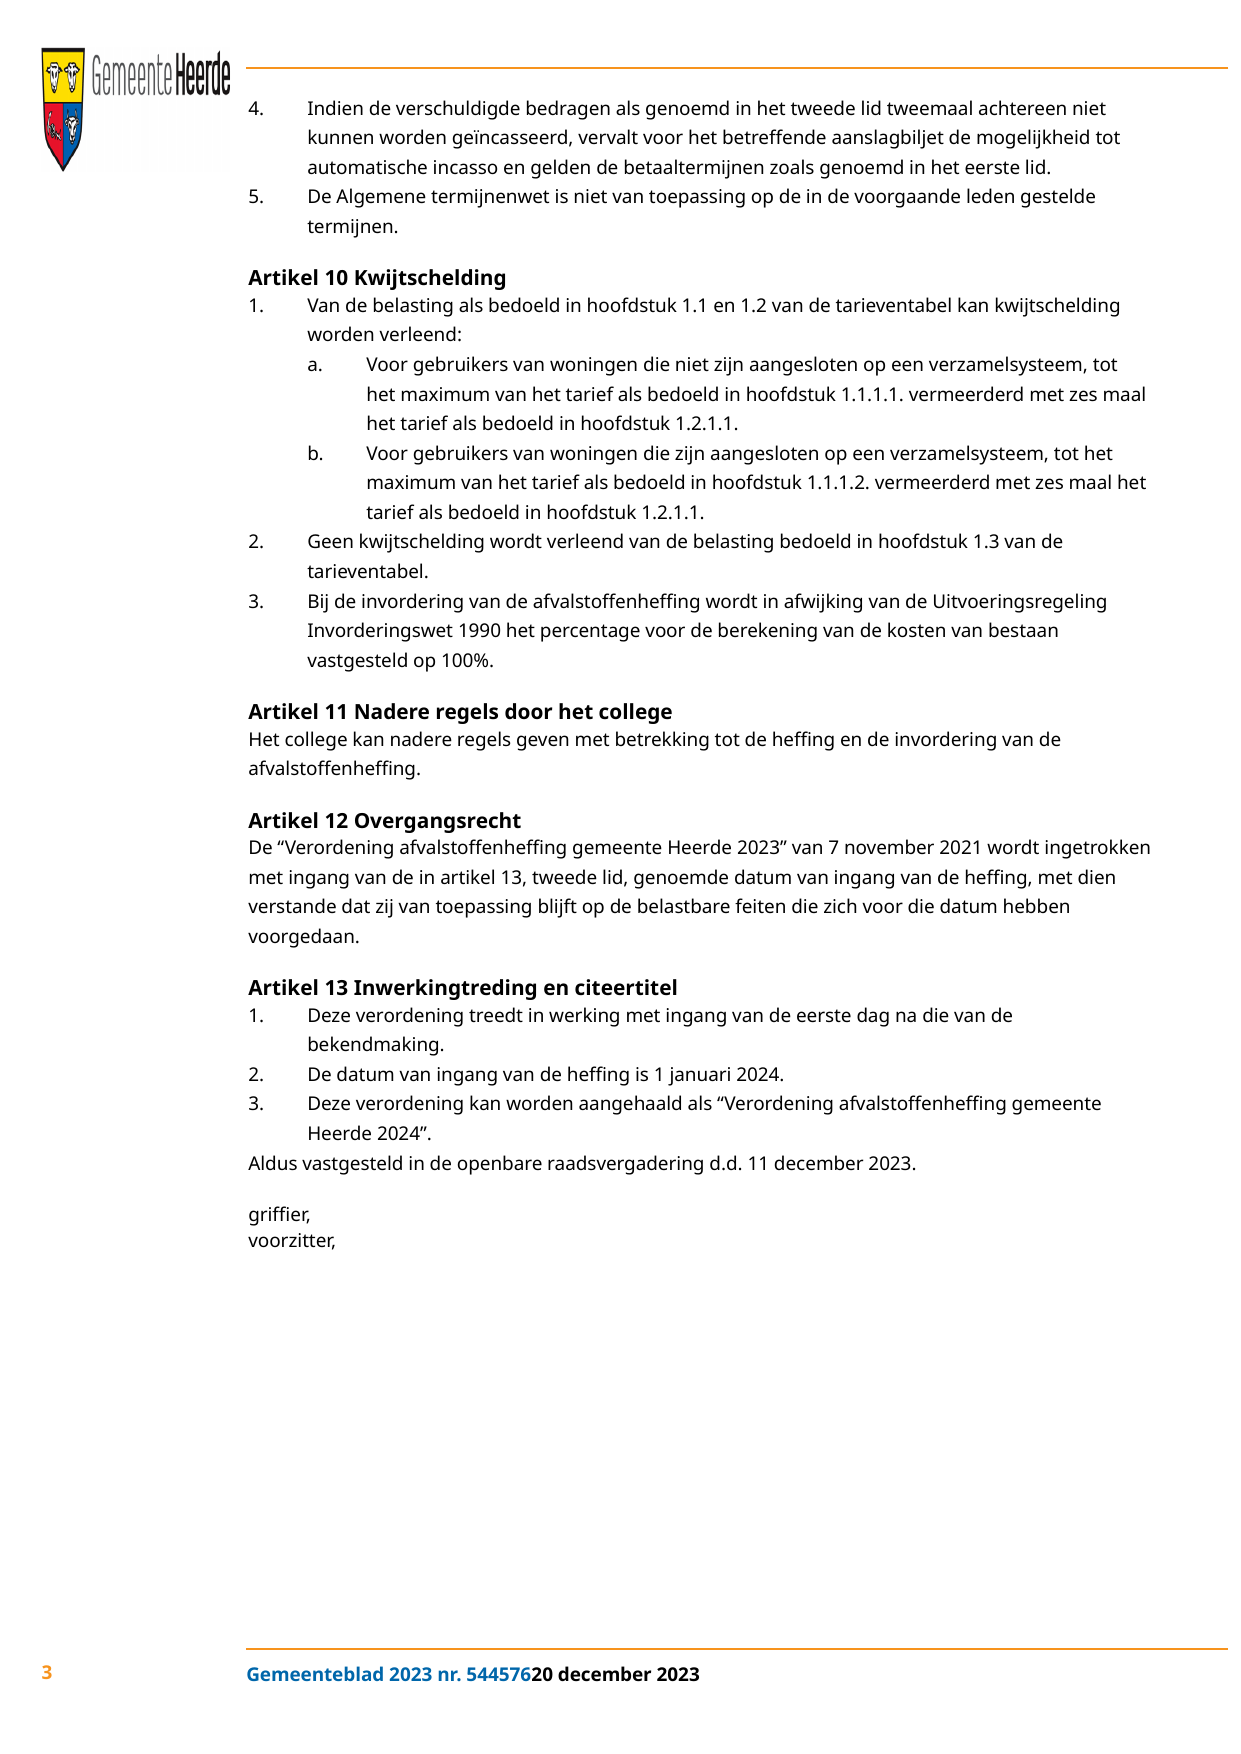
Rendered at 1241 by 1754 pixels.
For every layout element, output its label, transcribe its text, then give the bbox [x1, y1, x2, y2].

text Artikel 13 Inwerkingtreding en citeertitel [248, 973, 1152, 1002]
list Bij de invordering van de afvalstoffenheffing wordt in afwijking van de Uitvoeringsregeling Invorderingswet 1990 het percentage voor de berekening van de kosten van bestaan vastgesteld op 100%. [248, 588, 1152, 673]
list De Algemene termijnenwet is niet van toepassing op de in de voorgaande leden gestelde termijnen. [248, 183, 1152, 239]
text voorzitter, [248, 1227, 1152, 1253]
list Indien de verschuldigde bedragen als genoemd in het tweede lid tweemaal achtereen niet kunnen worden geïncasseerd, vervalt voor het betreffende aanslagbiljet de mogelijkheid tot automatische incasso en gelden de betaaltermijnen zoals genoemd in het eerste lid. [248, 95, 1152, 180]
text Artikel 12 Overgangsrecht [248, 806, 1152, 834]
list Voor gebruikers van woningen die zijn aangesloten op een verzamelsysteem, tot het maximum van het tarief als bedoeld in hoofdstuk 1.1.1.2. vermeerderd met zes maal het tarief als bedoeld in hoofdstuk 1.2.1.1. [307, 440, 1152, 525]
list Geen kwijtschelding wordt verleend van de belasting bedoeld in hoofdstuk 1.3 van de tarieventabel. [248, 529, 1152, 584]
text Artikel 11 Nadere regels door het college [248, 697, 1152, 726]
list Voor gebruikers van woningen die niet zijn aangesloten op een verzamelsysteem, tot het maximum van het tarief als bedoeld in hoofdstuk 1.1.1.1. vermeerderd met zes maal het tarief als bedoeld in hoofdstuk 1.2.1.1. [307, 351, 1152, 436]
text De “Verordening afvalstoffenheffing gemeente Heerde 2023” van 7 november 2021 wordt ingetrokken met ingang van de in artikel 13, tweede lid, genoemde datum van ingang van de heffing, met dien verstande dat zij van toepassing blijft op de belastbare feiten die zich voor die datum hebben voorgedaan. [248, 834, 1152, 949]
picture [41, 47, 231, 172]
list De datum van ingang van de heffing is 1 januari 2024. [248, 1061, 1152, 1087]
text Artikel 10 Kwijtschelding [248, 263, 1152, 292]
text Het college kan nadere regels geven met betrekking tot de heffing en de invordering van de afvalstoffenheffing. [248, 726, 1152, 781]
text griffier, [248, 1201, 1152, 1227]
text Aldus vastgesteld in de openbare raadsvergadering d.d. 11 december 2023. [248, 1150, 1152, 1176]
list Deze verordening treedt in werking met ingang van de eerste dag na die van de bekendmaking. [248, 1002, 1152, 1057]
list Deze verordening kan worden aangehaald als “Verordening afvalstoffenheffing gemeente Heerde 2024”. [248, 1091, 1152, 1146]
list Van de belasting als bedoeld in hoofdstuk 1.1 en 1.2 van de tarieventabel kan kwijtschelding worden verleend: [248, 292, 1152, 347]
